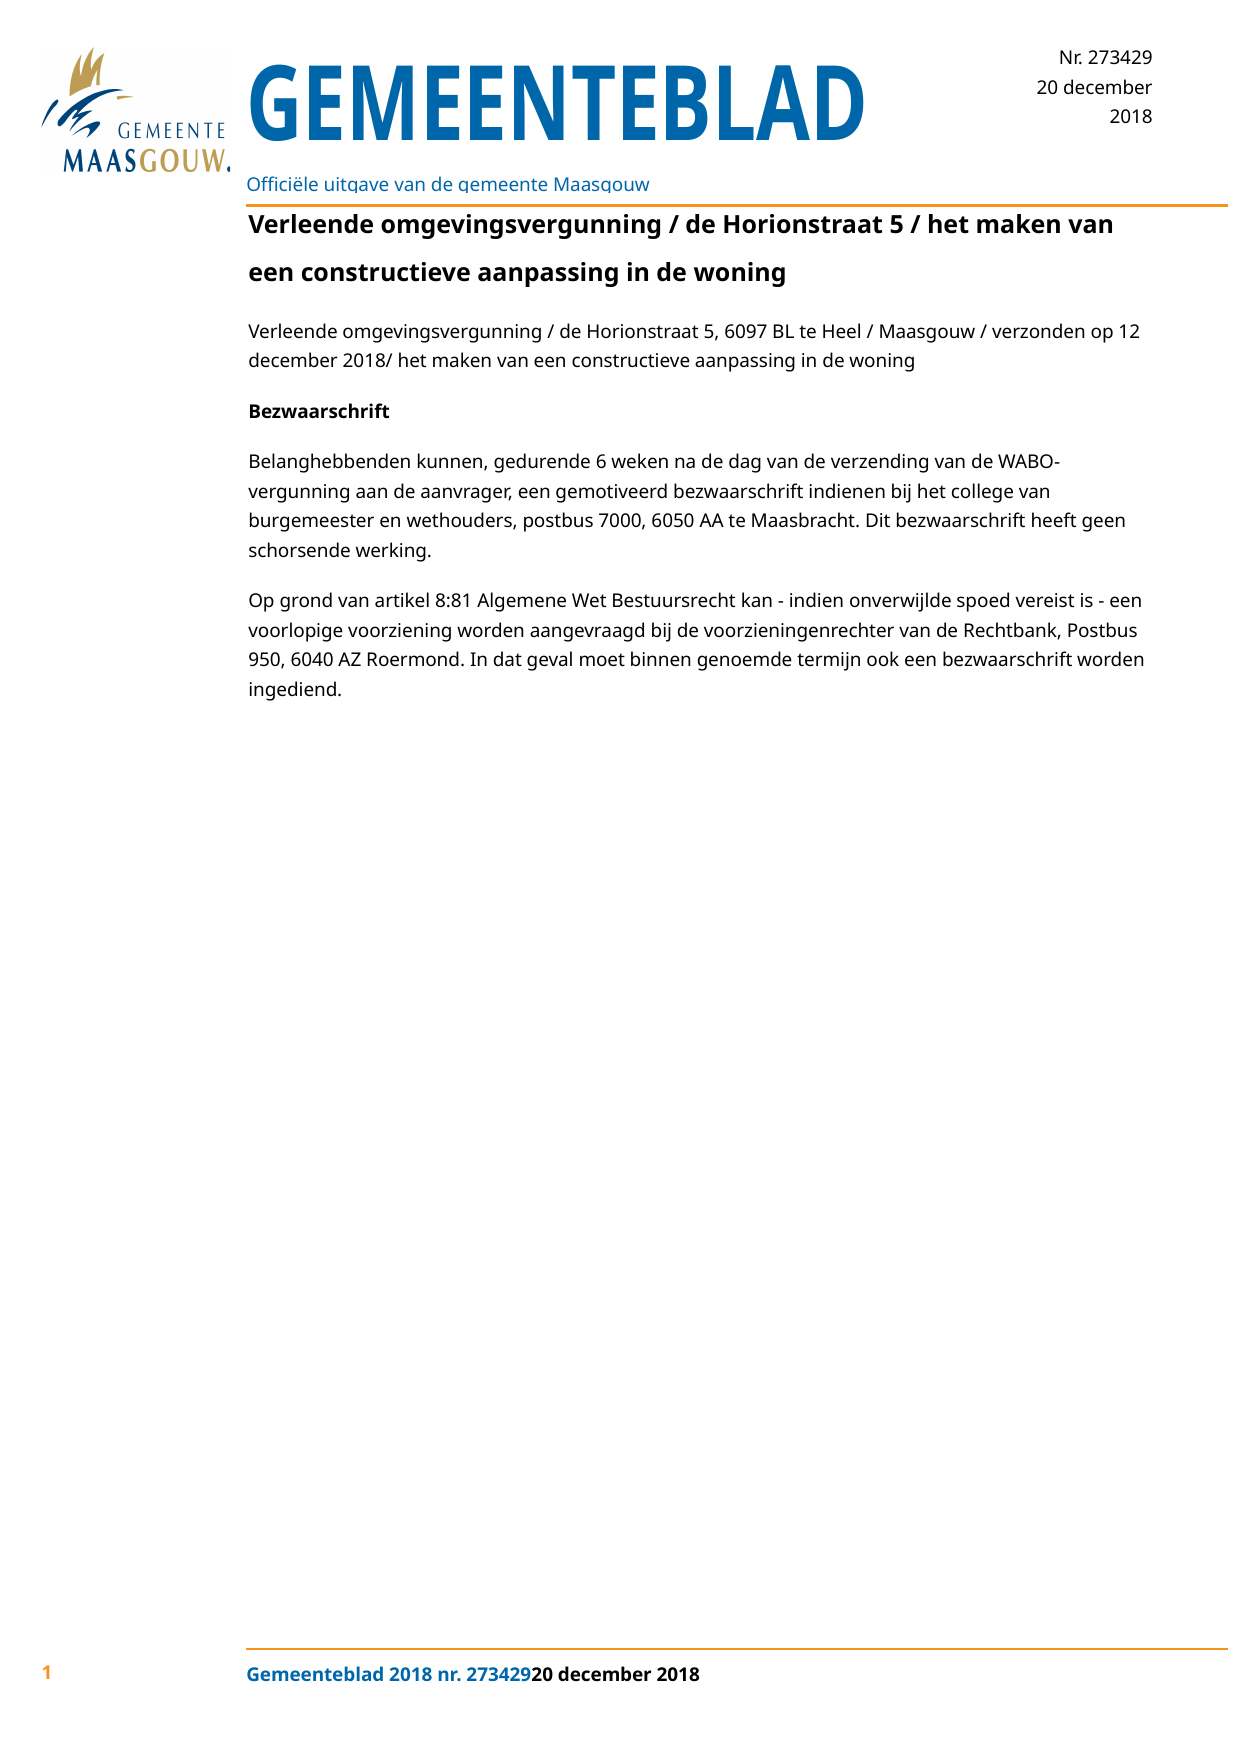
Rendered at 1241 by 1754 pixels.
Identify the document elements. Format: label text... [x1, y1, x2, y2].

text Verleende omgevingsvergunning / de Horionstraat 5 / het maken van een constructieve aanpassing in de woning [248, 207, 1152, 288]
text Op grond van artikel 8:81 Algemene Wet Bestuursrecht kan - indien onverwijlde spoed vereist is - een voorlopige voorziening worden aangevraagd bij de voorzieningenrechter van de Rechtbank, Postbus 950, 6040 AZ Roermond. In dat geval moet binnen genoemde termijn ook een bezwaarschrift worden ingediend. [248, 587, 1152, 702]
text Bezwaarschrift [248, 398, 1152, 424]
text Verleende omgevingsvergunning / de Horionstraat 5, 6097 BL te Heel / Maasgouw / verzonden op 12 december 2018/ het maken van een constructieve aanpassing in de woning [248, 318, 1152, 373]
picture [41, 47, 231, 172]
text Belanghebbenden kunnen, gedurende 6 weken na de dag van de verzending van de WABO-vergunning aan de aanvrager, een gemotiveerd bezwaarschrift indienen bij het college van burgemeester en wethouders, postbus 7000, 6050 AA te Maasbracht. Dit bezwaarschrift heeft geen schorsende werking. [248, 448, 1152, 563]
